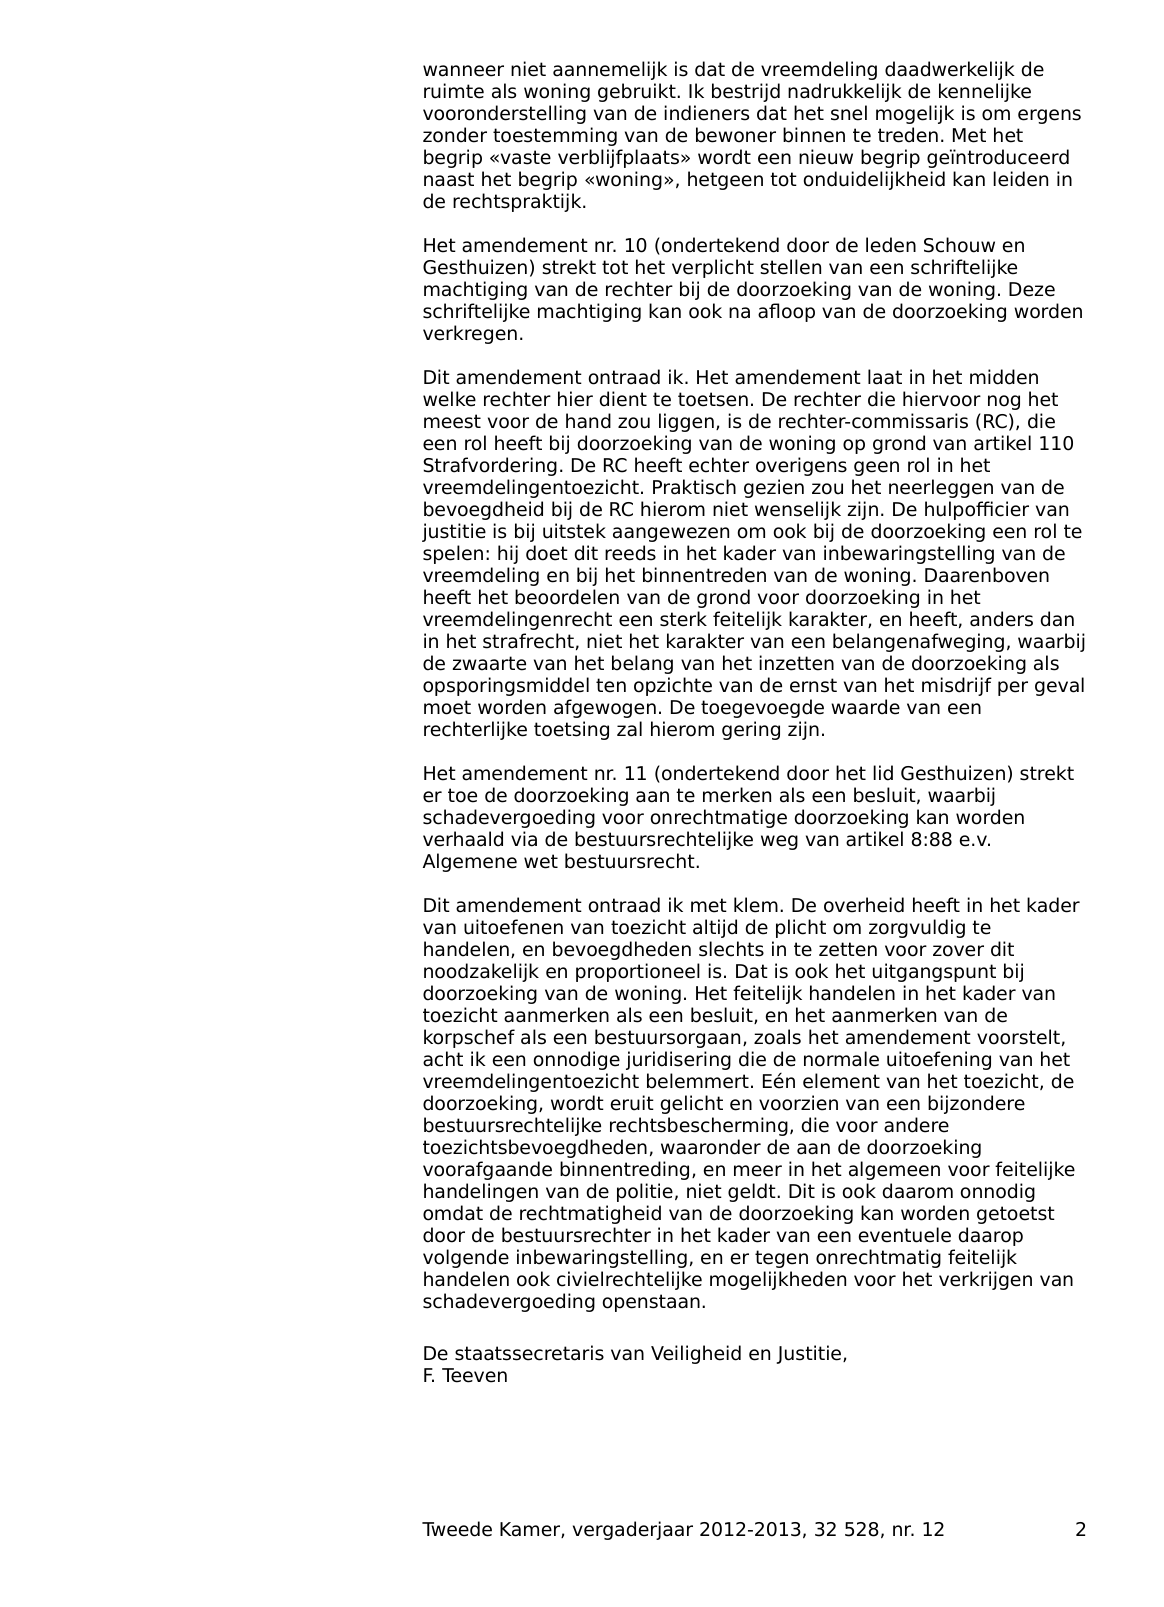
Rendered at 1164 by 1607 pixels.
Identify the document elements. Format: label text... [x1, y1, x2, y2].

text Het amendement nr. 10 (ondertekend door de leden Schouw en Gesthuizen) strekt tot het verplicht stellen van een schriftelijke machtiging van de rechter bij de doorzoeking van de woning. Deze schriftelijke machtiging kan ook na afloop van de doorzoeking worden verkregen. [422, 235, 1087, 345]
text Het amendement nr. 11 (ondertekend door het lid Gesthuizen) strekt er toe de doorzoeking aan te merken als een besluit, waarbij schadevergoeding voor onrechtmatige doorzoeking kan worden verhaald via de bestuursrechtelijke weg van artikel 8:88 e.v. Algemene wet bestuursrecht. [422, 763, 1087, 873]
text wanneer niet aannemelijk is dat de vreemdeling daadwerkelijk de ruimte als woning gebruikt. Ik bestrijd nadrukkelijk de kennelijke vooronderstelling van de indieners dat het snel mogelijk is om ergens zonder toestemming van de bewoner binnen te treden. Met het begrip «vaste verblijfplaats» wordt een nieuw begrip geïntroduceerd naast het begrip «woning», hetgeen tot onduidelijkheid kan leiden in de rechtspraktijk. [422, 59, 1087, 213]
text Dit amendement ontraad ik. Het amendement laat in het midden welke rechter hier dient te toetsen. De rechter die hiervoor nog het meest voor de hand zou liggen, is de rechter-commissaris (RC), die een rol heeft bij doorzoeking van de woning op grond van artikel 110 Strafvordering. De RC heeft echter overigens geen rol in het vreemdelingentoezicht. Praktisch gezien zou het neerleggen van de bevoegdheid bij de RC hierom niet wenselijk zijn. De hulpofficier van justitie is bij uitstek aangewezen om ook bij de doorzoeking een rol te spelen: hij doet dit reeds in het kader van inbewaringstelling van de vreemdeling en bij het binnentreden van de woning. Daarenboven heeft het beoordelen van de grond voor doorzoeking in het vreemdelingenrecht een sterk feitelijk karakter, en heeft, anders dan in het strafrecht, niet het karakter van een belangenafweging, waarbij de zwaarte van het belang van het inzetten van de doorzoeking als opsporingsmiddel ten opzichte van de ernst van het misdrijf per geval moet worden afgewogen. De toegevoegde waarde van een rechterlijke toetsing zal hierom gering zijn. [422, 367, 1087, 741]
text De staatssecretaris van Veiligheid en Justitie, F. Teeven [422, 1343, 1087, 1387]
text Dit amendement ontraad ik met klem. De overheid heeft in het kader van uitoefenen van toezicht altijd de plicht om zorgvuldig te handelen, en bevoegdheden slechts in te zetten voor zover dit noodzakelijk en proportioneel is. Dat is ook het uitgangspunt bij doorzoeking van de woning. Het feitelijk handelen in het kader van toezicht aanmerken als een besluit, en het aanmerken van de korpschef als een bestuursorgaan, zoals het amendement voorstelt, acht ik een onnodige juridisering die de normale uitoefening van het vreemdelingentoezicht belemmert. Eén element van het toezicht, de doorzoeking, wordt eruit gelicht en voorzien van een bijzondere bestuursrechtelijke rechtsbescherming, die voor andere toezichtsbevoegdheden, waaronder de aan de doorzoeking voorafgaande binnentreding, en meer in het algemeen voor feitelijke handelingen van de politie, niet geldt. Dit is ook daarom onnodig omdat de rechtmatigheid van de doorzoeking kan worden getoetst door de bestuursrechter in het kader van een eventuele daarop volgende inbewaringstelling, en er tegen onrechtmatig feitelijk handelen ook civielrechtelijke mogelijkheden voor het verkrijgen van schadevergoeding openstaan. [422, 895, 1087, 1313]
